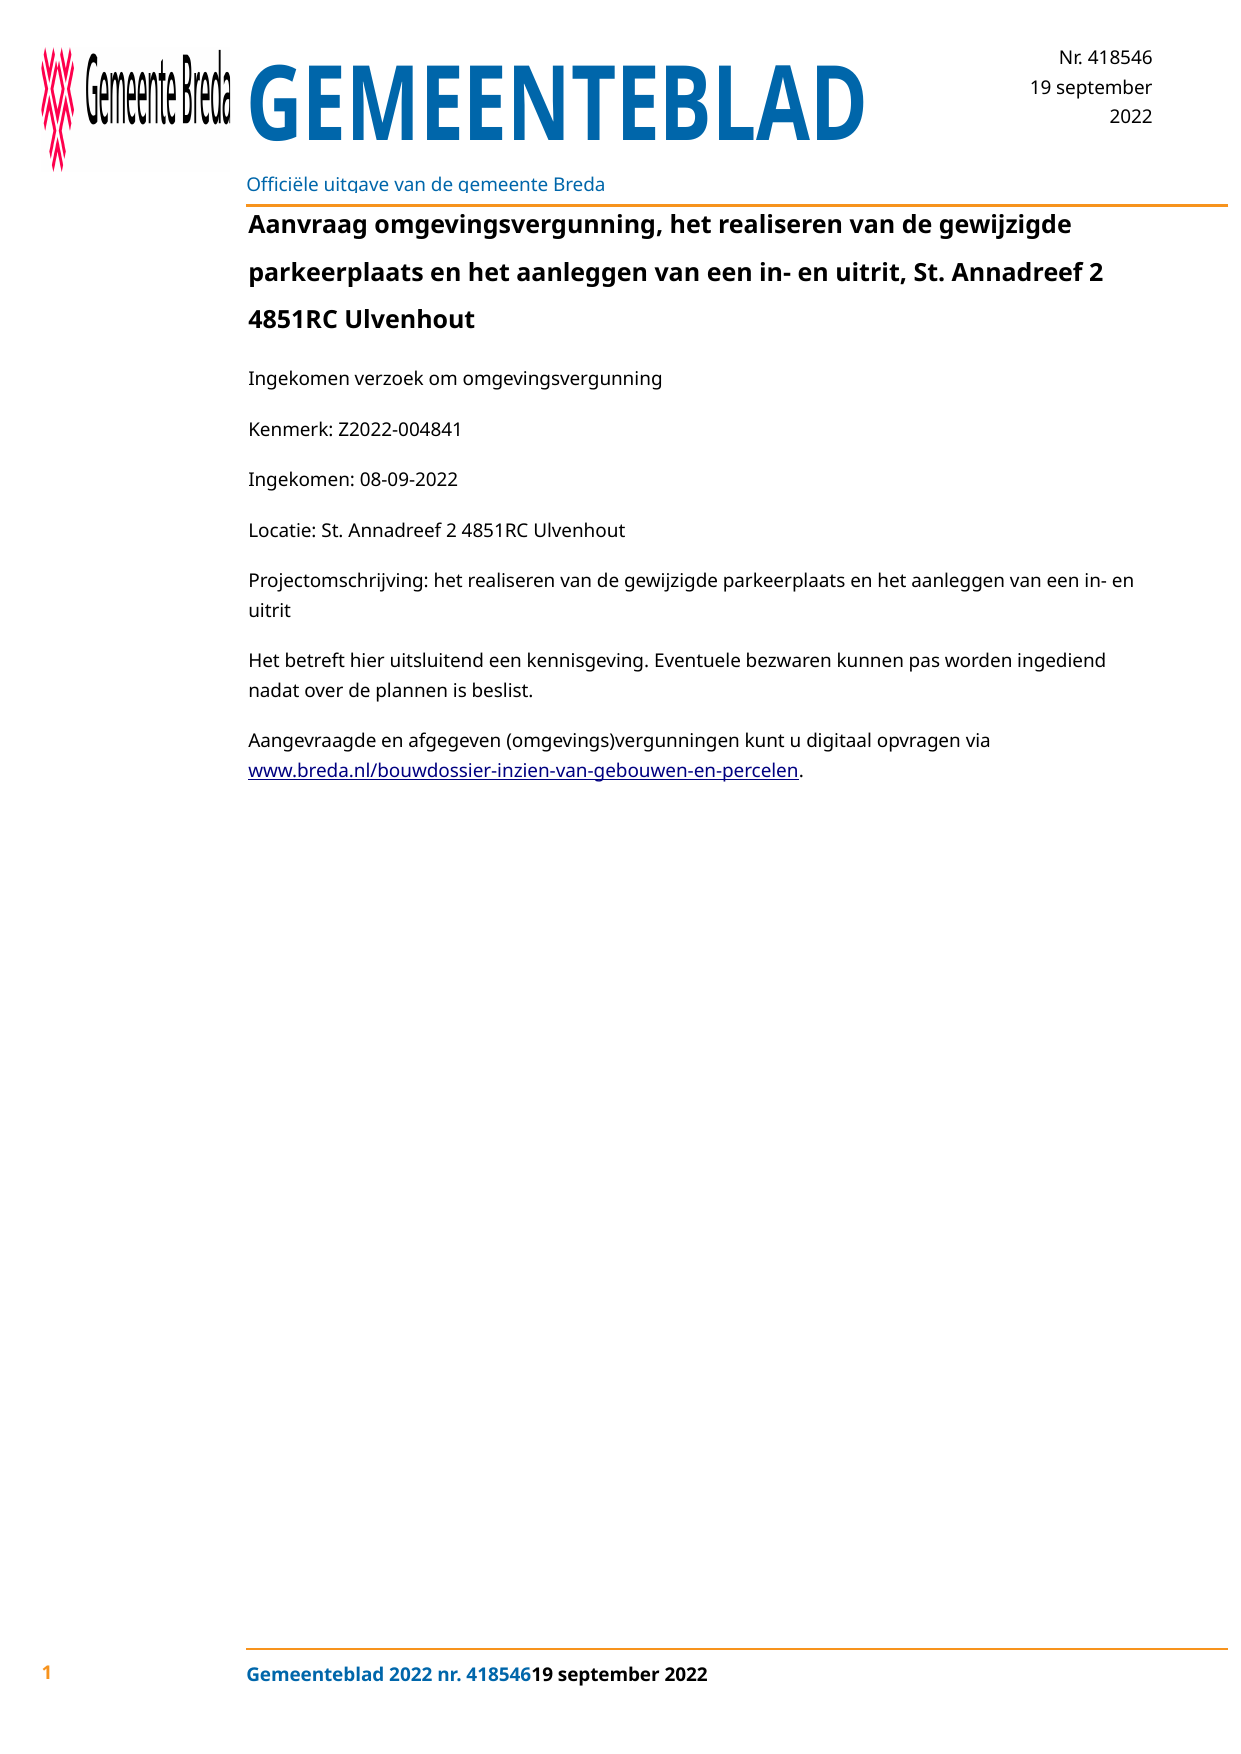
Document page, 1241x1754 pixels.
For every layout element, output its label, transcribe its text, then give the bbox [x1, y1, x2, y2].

text Locatie: St. Annadreef 2 4851RC Ulvenhout [248, 517, 1152, 542]
text Aangevraagde en afgegeven (omgevings)vergunningen kunt u digitaal opvragen via www.breda.nl/bouwdossier-inzien-van-gebouwen-en-percelen. [248, 727, 1152, 782]
text Ingekomen: 08-09-2022 [248, 466, 1152, 492]
text Projectomschrijving: het realiseren van de gewijzigde parkeerplaats en het aanleggen van een in- en uitrit [248, 567, 1152, 622]
text Aanvraag omgevingsvergunning, het realiseren van de gewijzigde parkeerplaats en het aanleggen van een in- en uitrit, St. Annadreef 2 4851RC Ulvenhout [248, 207, 1152, 336]
text Kenmerk: Z2022-004841 [248, 416, 1152, 442]
text Het betreft hier uitsluitend een kennisgeving. Eventuele bezwaren kunnen pas worden ingediend nadat over de plannen is beslist. [248, 647, 1152, 702]
text Ingekomen verzoek om omgevingsvergunning [248, 366, 1152, 391]
picture [41, 47, 231, 172]
